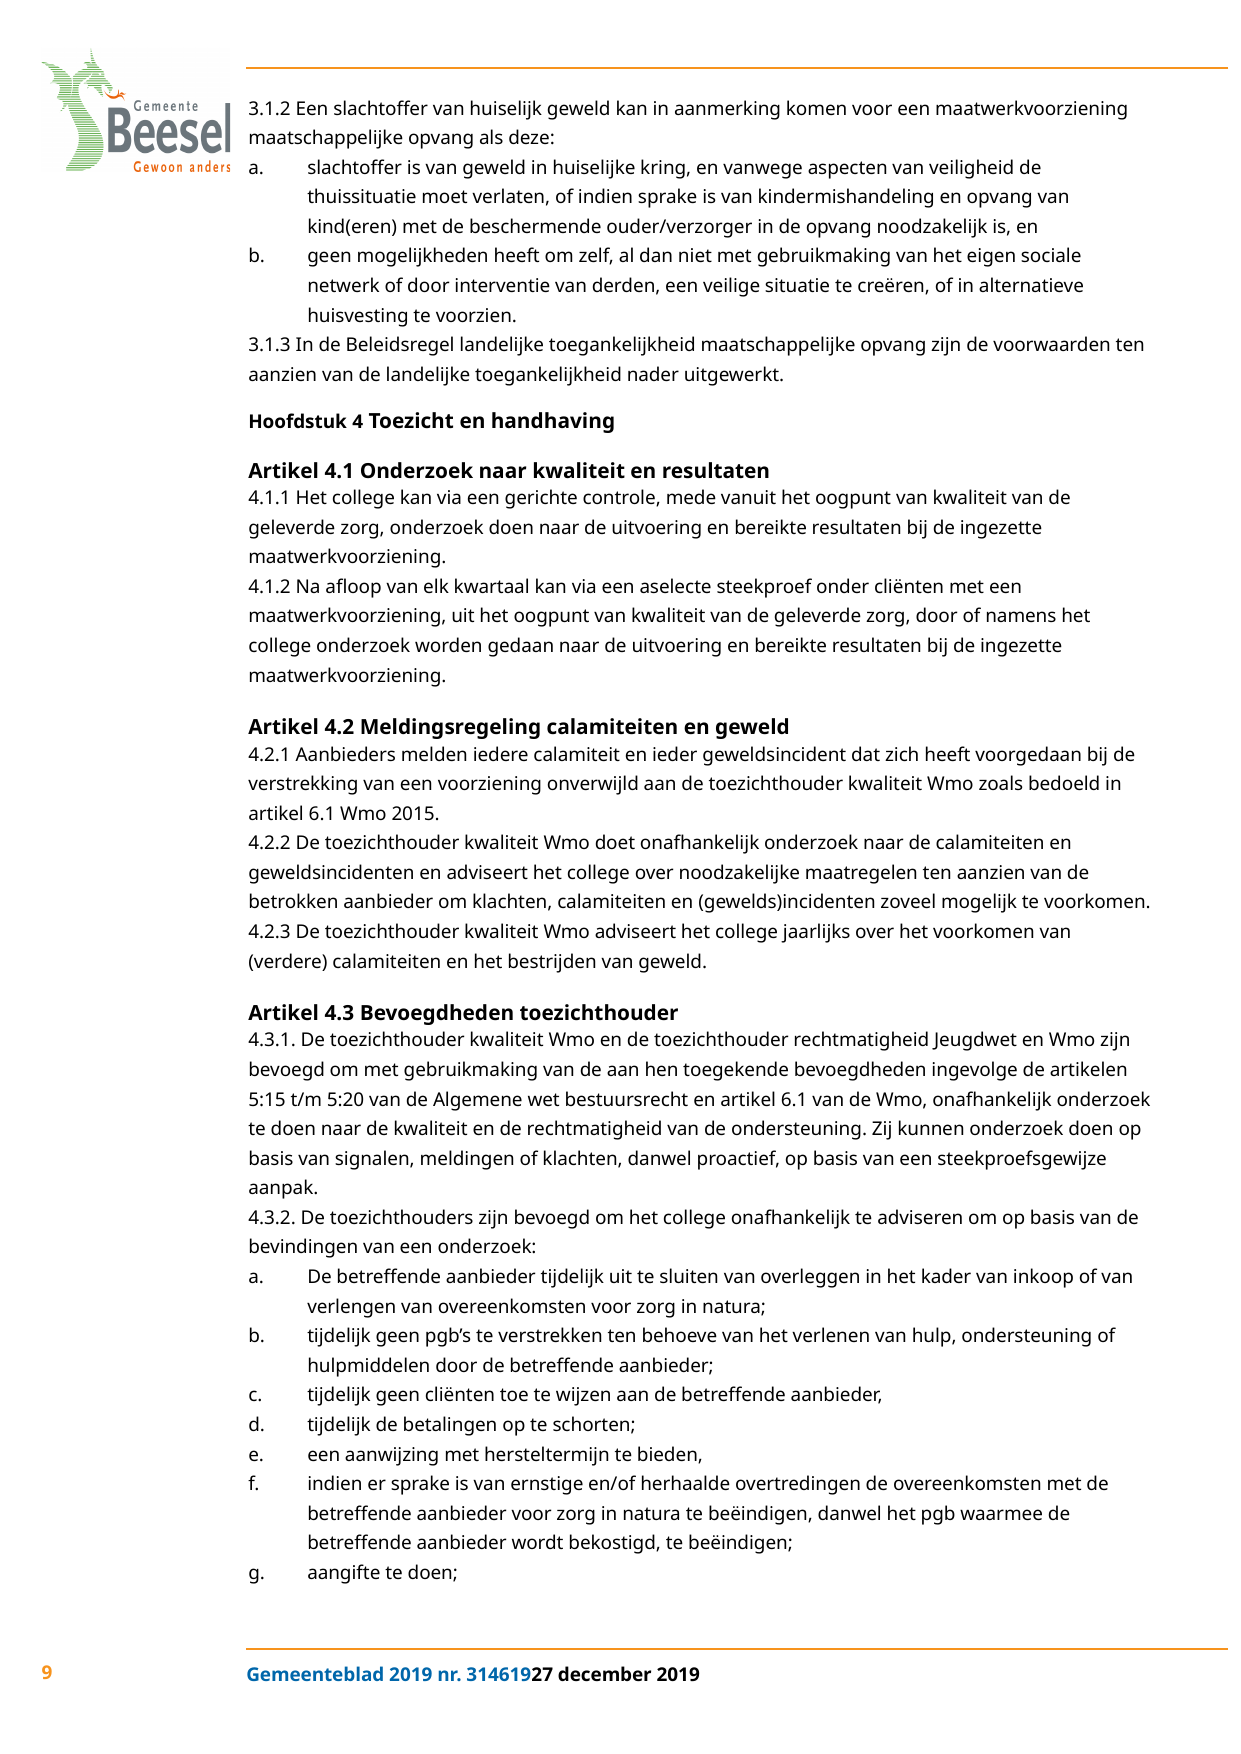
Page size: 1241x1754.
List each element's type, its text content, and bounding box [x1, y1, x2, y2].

list geen mogelijkheden heeft om zelf, al dan niet met gebruikmaking van het eigen sociale netwerk of door interventie van derden, een veilige situatie te creëren, of in alternatieve huisvesting te voorzien. [248, 243, 1152, 328]
text 4.1.1 Het college kan via een gerichte controle, mede vanuit het oogpunt van kwaliteit van de geleverde zorg, onderzoek doen naar de uitvoering en bereikte resultaten bij de ingezette maatwerkvoorziening. [248, 484, 1152, 569]
text Artikel 4.3 Bevoegdheden toezichthouder [248, 998, 1152, 1027]
list tijdelijk geen cliënten toe te wijzen aan de betreffende aanbieder, [248, 1382, 1152, 1407]
list tijdelijk de betalingen op te schorten; [248, 1411, 1152, 1437]
list aangifte te doen; [248, 1559, 1152, 1585]
text 4.2.3 De toezichthouder kwaliteit Wmo adviseert het college jaarlijks over het voorkomen van (verdere) calamiteiten en het bestrijden van geweld. [248, 918, 1152, 973]
picture [41, 47, 231, 172]
text 4.2.2 De toezichthouder kwaliteit Wmo doet onafhankelijk onderzoek naar de calamiteiten en geweldsincidenten en adviseert het college over noodzakelijke maatregelen ten aanzien van de betrokken aanbieder om klachten, calamiteiten en (gewelds)incidenten zoveel mogelijk te voorkomen. [248, 829, 1152, 914]
list een aanwijzing met hersteltermijn te bieden, [248, 1441, 1152, 1467]
text Artikel 4.2 Meldingsregeling calamiteiten en geweld [248, 712, 1152, 741]
text 4.1.2 Na afloop van elk kwartaal kan via een aselecte steekproef onder cliënten met een maatwerkvoorziening, uit het oogpunt van kwaliteit van de geleverde zorg, door of namens het college onderzoek worden gedaan naar de uitvoering en bereikte resultaten bij de ingezette maatwerkvoorziening. [248, 573, 1152, 688]
list indien er sprake is van ernstige en/of herhaalde overtredingen de overeenkomsten met de betreffende aanbieder voor zorg in natura te beëindigen, danwel het pgb waarmee de betreffende aanbieder wordt bekostigd, te beëindigen; [248, 1470, 1152, 1555]
text 3.1.2 Een slachtoffer van huiselijk geweld kan in aanmerking komen voor een maatwerkvoorziening maatschappelijke opvang als deze: [248, 95, 1152, 150]
text 4.3.1. De toezichthouder kwaliteit Wmo en de toezichthouder rechtmatigheid Jeugdwet en Wmo zijn bevoegd om met gebruikmaking van de aan hen toegekende bevoegdheden ingevolge de artikelen 5:15 t/m 5:20 van de Algemene wet bestuursrecht en artikel 6.1 van de Wmo, onafhankelijk onderzoek te doen naar de kwaliteit en de rechtmatigheid van de ondersteuning. Zij kunnen onderzoek doen op basis van signalen, meldingen of klachten, danwel proactief, op basis van een steekproefsgewijze aanpak. [248, 1027, 1152, 1200]
text 4.2.1 Aanbieders melden iedere calamiteit en ieder geweldsincident dat zich heeft voorgedaan bij de verstrekking van een voorziening onverwijld aan de toezichthouder kwaliteit Wmo zoals bedoeld in artikel 6.1 Wmo 2015. [248, 741, 1152, 826]
list slachtoffer is van geweld in huiselijke kring, en vanwege aspecten van veiligheid de thuissituatie moet verlaten, of indien sprake is van kindermishandeling en opvang van kind(eren) met de beschermende ouder/verzorger in de opvang noodzakelijk is, en [248, 154, 1152, 239]
text 4.3.2. De toezichthouders zijn bevoegd om het college onafhankelijk te adviseren om op basis van de bevindingen van een onderzoek: [248, 1204, 1152, 1259]
text Artikel 4.1 Onderzoek naar kwaliteit en resultaten [248, 456, 1152, 484]
text Hoofdstuk 4 Toezicht en handhaving [248, 407, 1152, 435]
text 3.1.3 In de Beleidsregel landelijke toegankelijkheid maatschappelijke opvang zijn de voorwaarden ten aanzien van de landelijke toegankelijkheid nader uitgewerkt. [248, 331, 1152, 387]
list tijdelijk geen pgb’s te verstrekken ten behoeve van het verlenen van hulp, ondersteuning of hulpmiddelen door de betreffende aanbieder; [248, 1322, 1152, 1378]
list De betreffende aanbieder tijdelijk uit te sluiten van overleggen in het kader van inkoop of van verlengen van overeenkomsten voor zorg in natura; [248, 1263, 1152, 1319]
